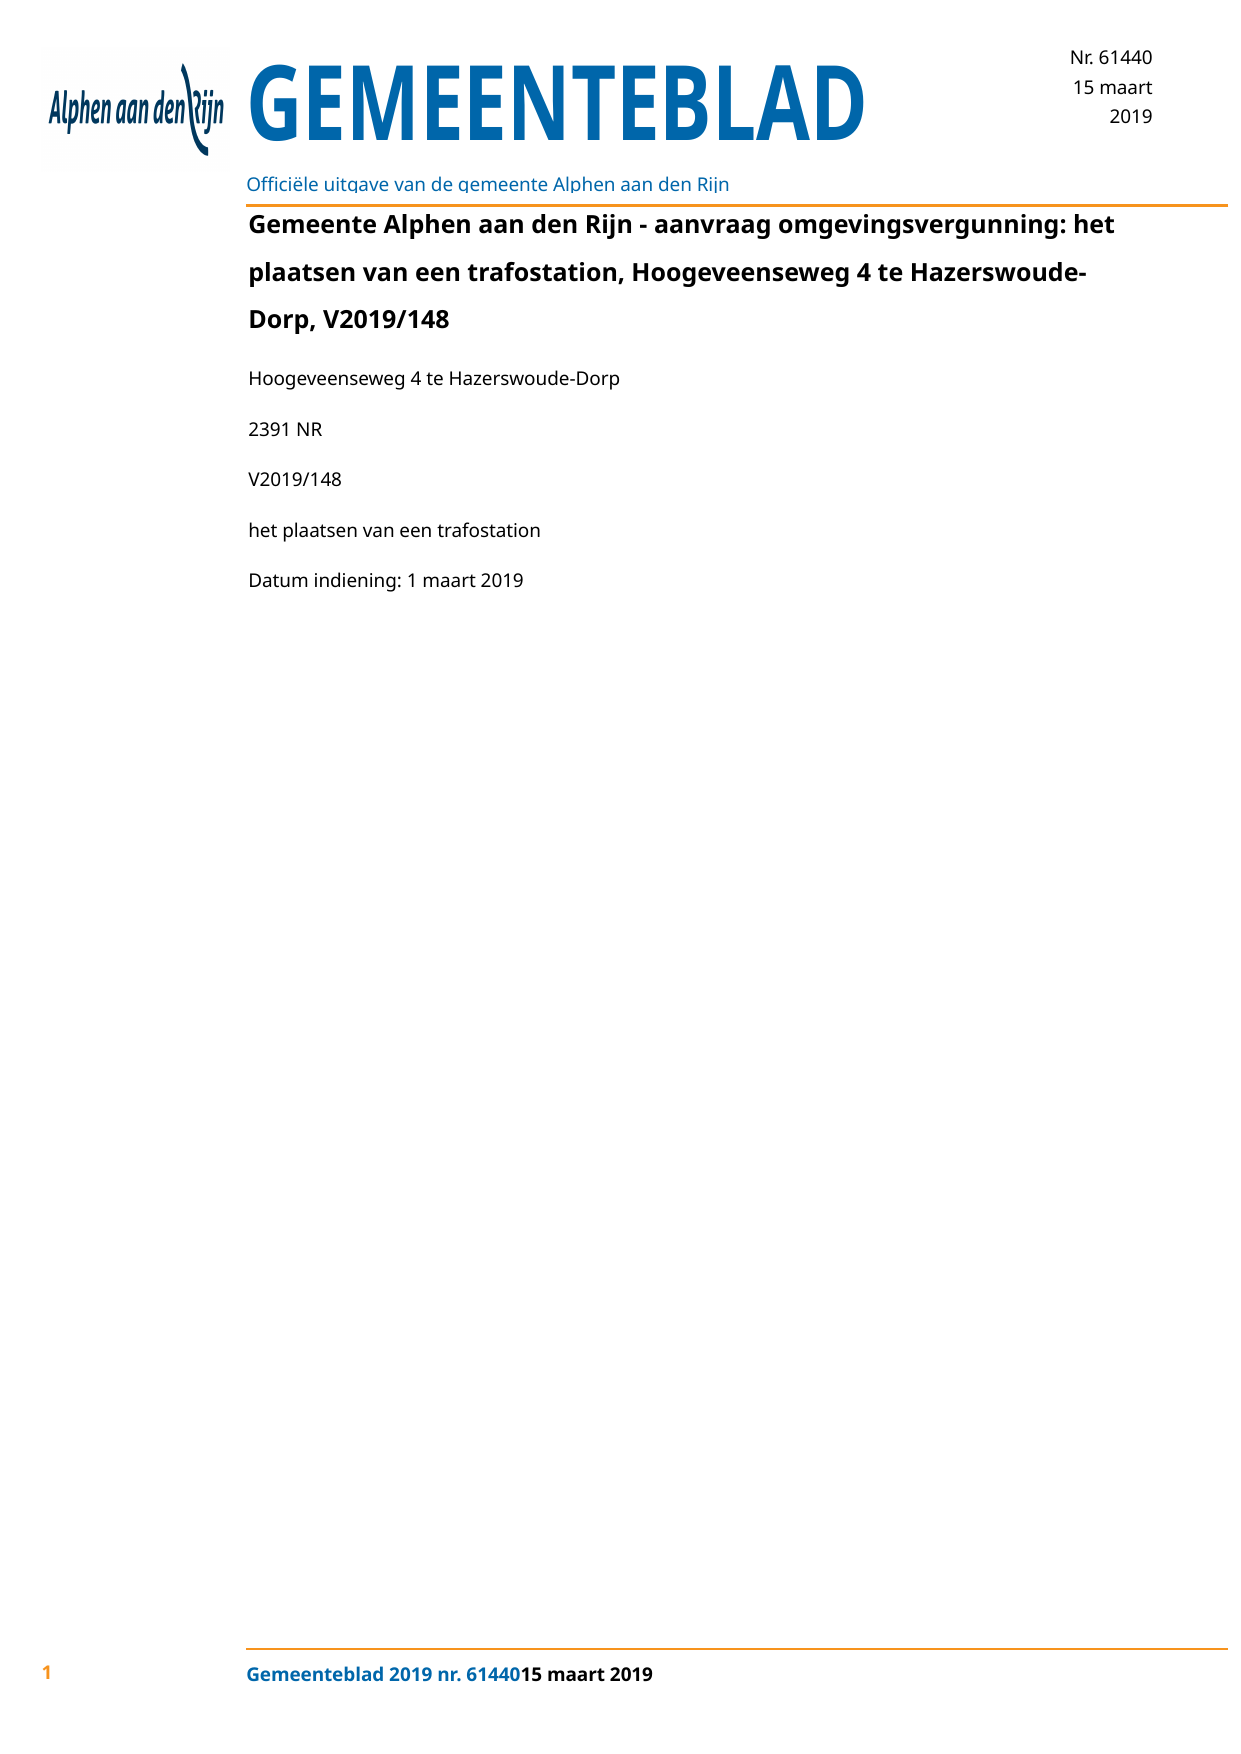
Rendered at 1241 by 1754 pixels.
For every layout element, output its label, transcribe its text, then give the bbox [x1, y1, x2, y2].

text Gemeente Alphen aan den Rijn - aanvraag omgevingsvergunning: het plaatsen van een trafostation, Hoogeveenseweg 4 te Hazerswoude-Dorp, V2019/148 [248, 207, 1152, 336]
text Datum indiening: 1 maart 2019 [248, 567, 1152, 593]
picture [41, 47, 231, 172]
text V2019/148 [248, 466, 1152, 492]
text 2391 NR [248, 416, 1152, 442]
text het plaatsen van een trafostation [248, 517, 1152, 542]
text Hoogeveenseweg 4 te Hazerswoude-Dorp [248, 366, 1152, 391]
